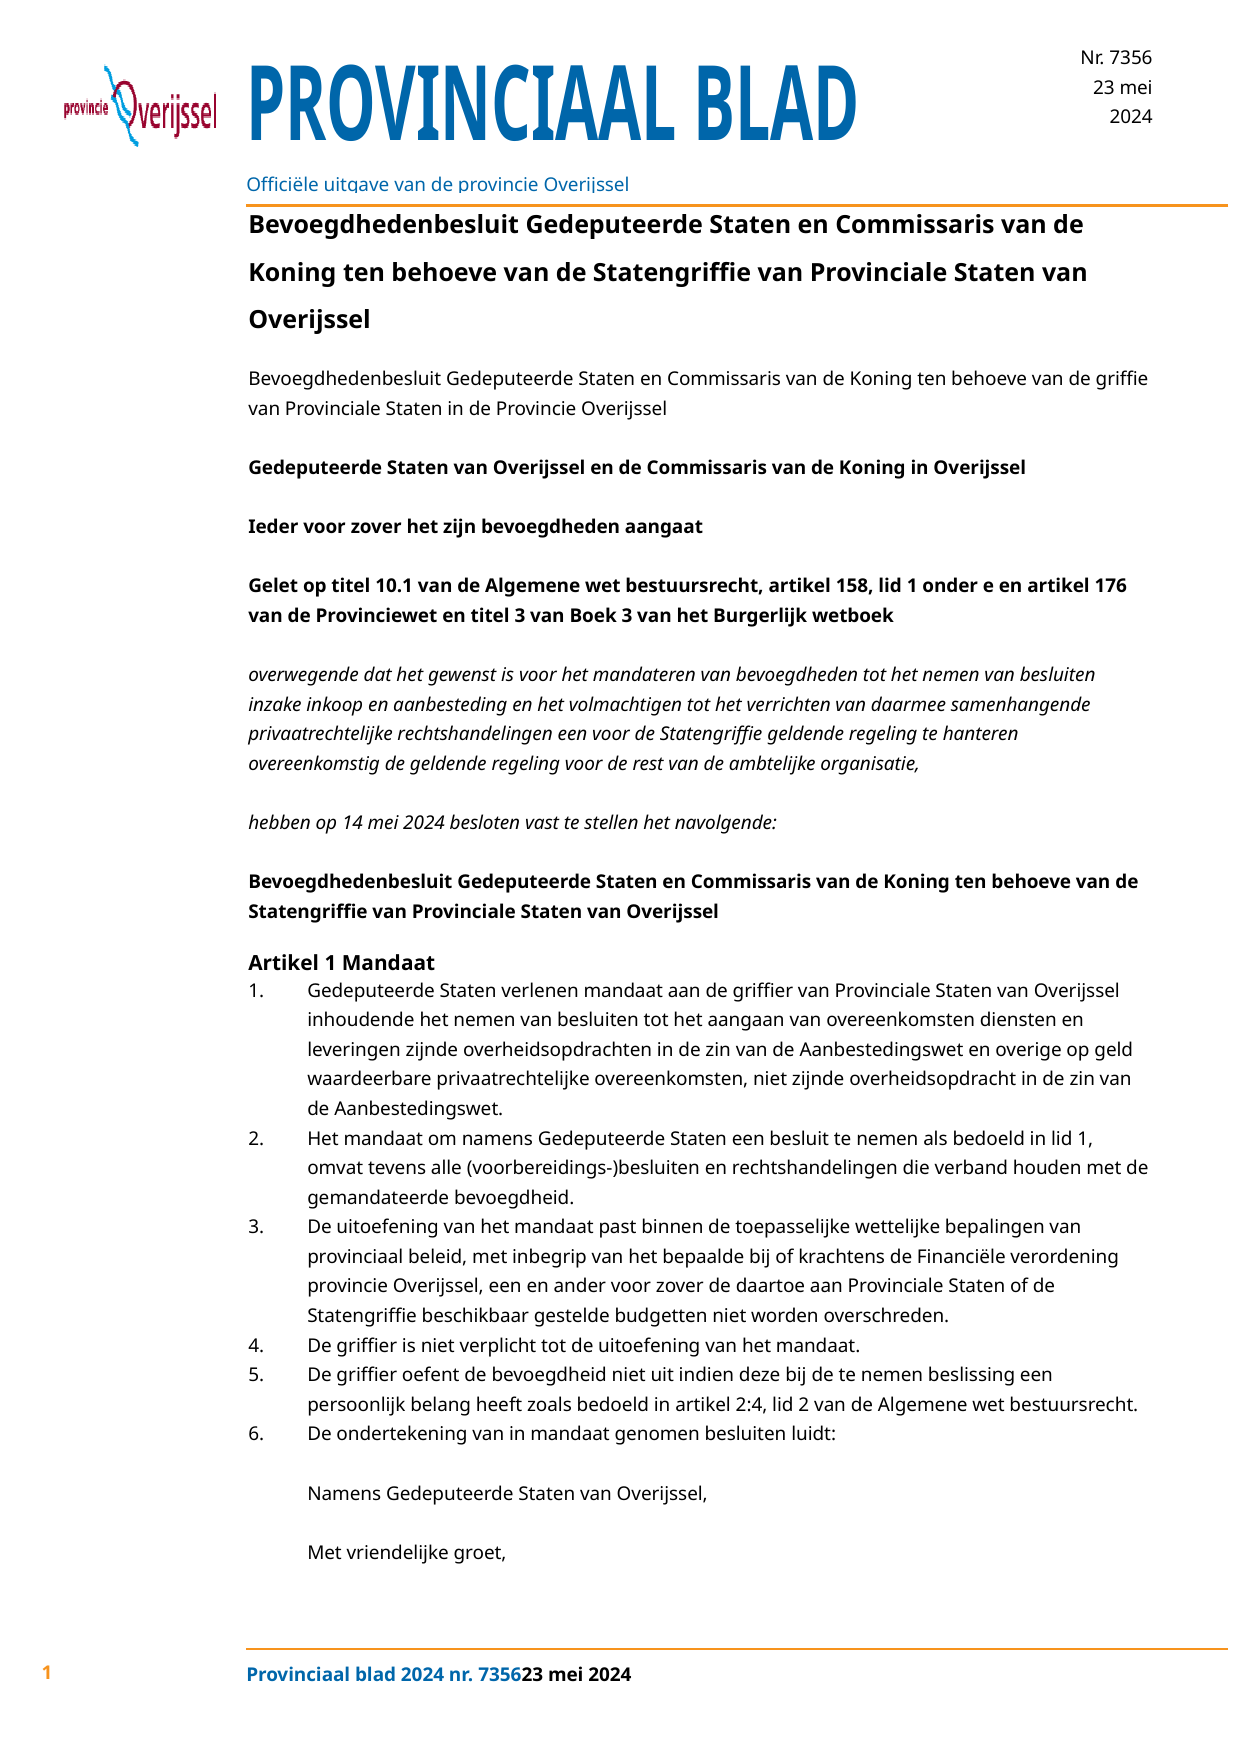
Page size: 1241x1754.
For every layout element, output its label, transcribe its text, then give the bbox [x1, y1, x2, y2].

list De griffier oefent de bevoegdheid niet uit indien deze bij de te nemen beslissing een persoonlijk belang heeft zoals bedoeld in artikel 2:4, lid 2 van de Algemene wet bestuursrecht. [248, 1361, 1152, 1417]
text Bevoegdhedenbesluit Gedeputeerde Staten en Commissaris van de Koning ten behoeve van de Statengriffie van Provinciale Staten van Overijssel [248, 868, 1152, 924]
text Bevoegdhedenbesluit Gedeputeerde Staten en Commissaris van de Koning ten behoeve van de Statengriffie van Provinciale Staten van Overijssel [248, 207, 1152, 336]
text Bevoegdhedenbesluit Gedeputeerde Staten en Commissaris van de Koning ten behoeve van de griffie van Provinciale Staten in de Provincie Overijssel [248, 366, 1152, 421]
picture [41, 47, 231, 172]
text hebben op 14 mei 2024 besloten vast te stellen het navolgende: [248, 809, 1152, 835]
list De uitoefening van het mandaat past binnen de toepasselijke wettelijke bepalingen van provinciaal beleid, met inbegrip van het bepaalde bij of krachtens de Financiële verordening provincie Overijssel, een en ander voor zover de daartoe aan Provinciale Staten of de Statengriffie beschikbaar gestelde budgetten niet worden overschreden. [248, 1213, 1152, 1328]
list De ondertekening van in mandaat genomen besluiten luidt: [248, 1421, 1152, 1446]
list Het mandaat om namens Gedeputeerde Staten een besluit te nemen als bedoeld in lid 1, omvat tevens alle (voorbereidings-)besluiten en rechtshandelingen die verband houden met de gemandateerde bevoegdheid. [248, 1125, 1152, 1210]
text Gedeputeerde Staten van Overijssel en de Commissaris van de Koning in Overijssel [248, 454, 1152, 480]
list De griffier is niet verplicht tot de uitoefening van het mandaat. [248, 1332, 1152, 1358]
list Met vriendelijke groet, [248, 1539, 1152, 1565]
text Ieder voor zover het zijn bevoegdheden aangaat [248, 513, 1152, 539]
list Namens Gedeputeerde Staten van Overijssel, [248, 1480, 1152, 1506]
text Gelet op titel 10.1 van de Algemene wet bestuursrecht, artikel 158, lid 1 onder e en artikel 176 van de Provinciewet en titel 3 van Boek 3 van het Burgerlijk wetboek [248, 573, 1152, 628]
text overwegende dat het gewenst is voor het mandateren van bevoegdheden tot het nemen van besluiten inzake inkoop en aanbesteding en het volmachtigen tot het verrichten van daarmee samenhangende privaatrechtelijke rechtshandelingen een voor de Statengriffie geldende regeling te hanteren overeenkomstig de geldende regeling voor de rest van de ambtelijke organisatie, [248, 661, 1152, 776]
text Artikel 1 Mandaat [248, 948, 1152, 977]
list Gedeputeerde Staten verlenen mandaat aan de griffier van Provinciale Staten van Overijssel inhoudende het nemen van besluiten tot het aangaan van overeenkomsten diensten en leveringen zijnde overheidsopdrachten in de zin van de Aanbestedingswet en overige op geld waardeerbare privaatrechtelijke overeenkomsten, niet zijnde overheidsopdracht in de zin van de Aanbestedingswet. [248, 977, 1152, 1121]
